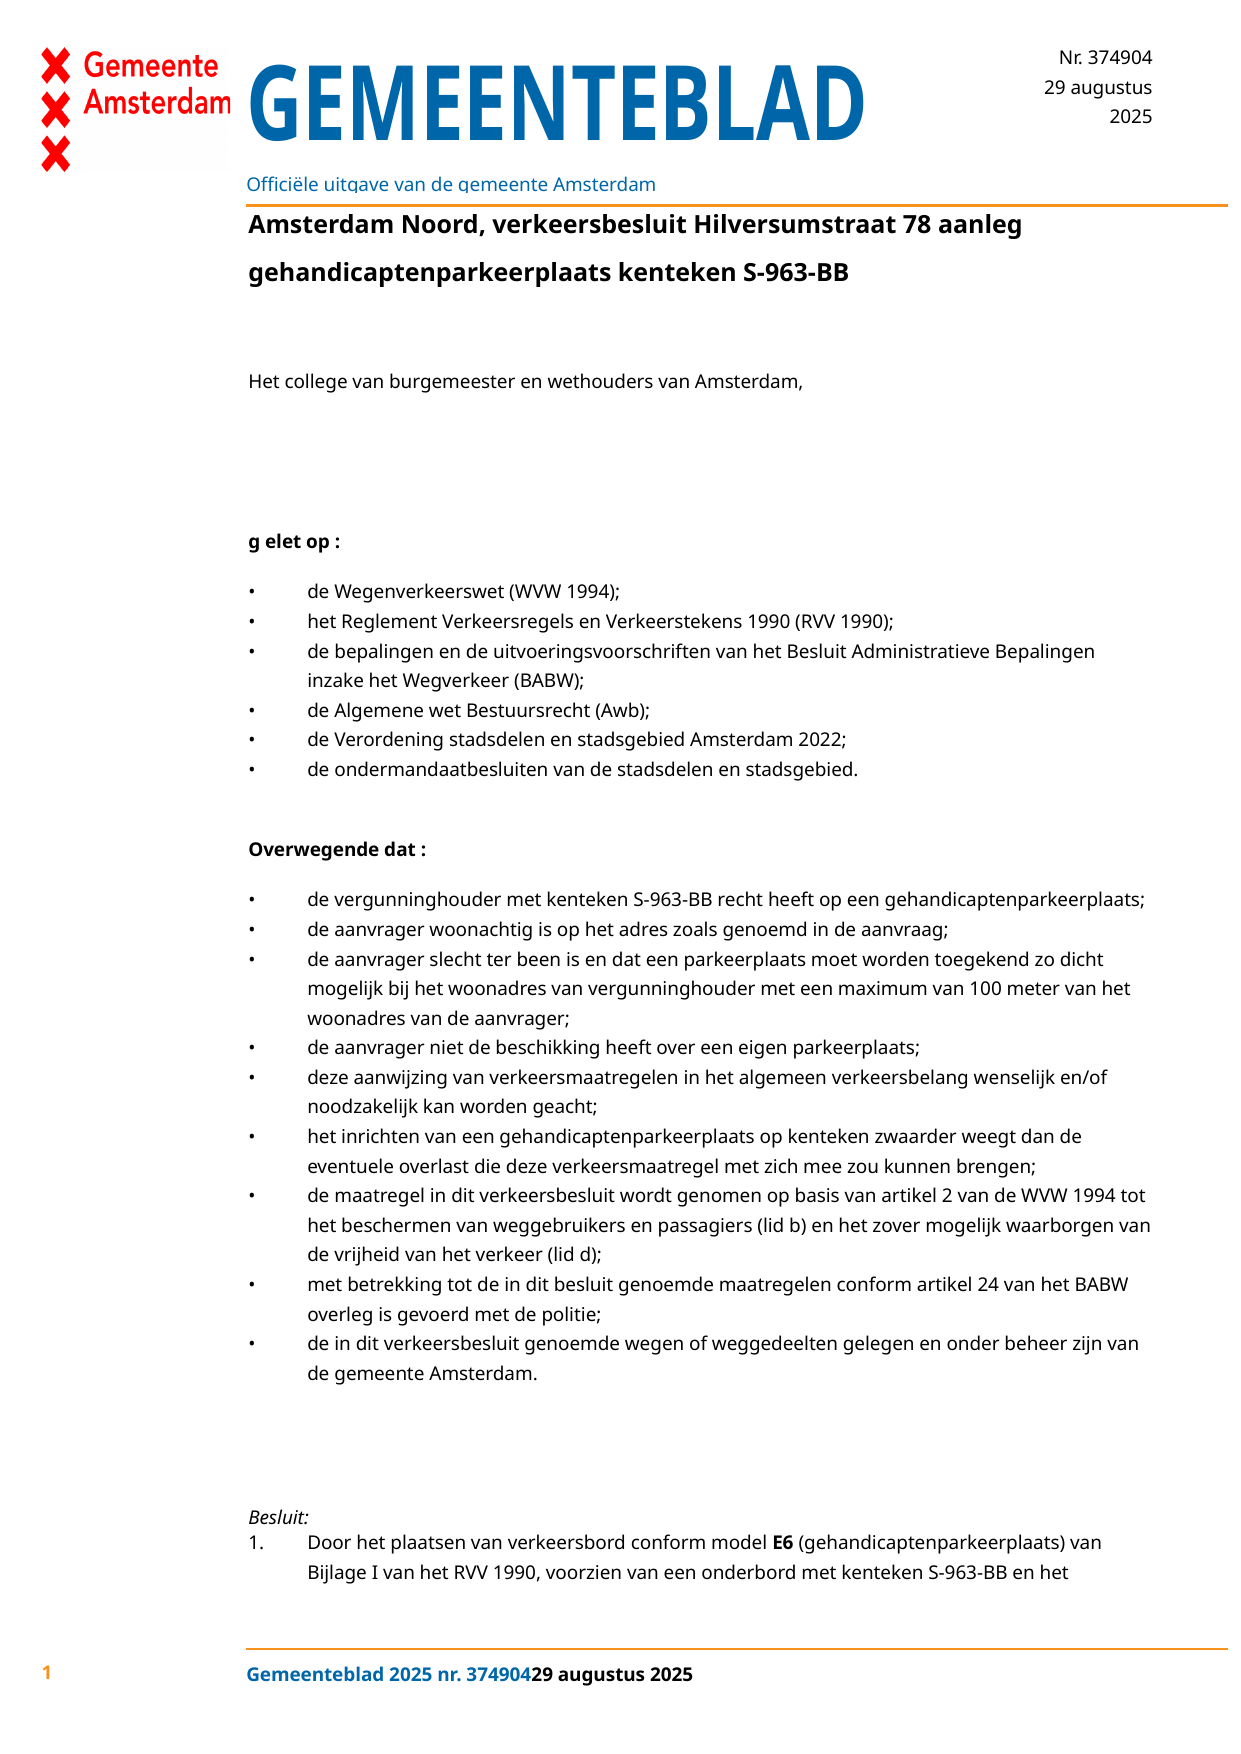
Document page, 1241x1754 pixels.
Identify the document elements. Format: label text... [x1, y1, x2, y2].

list Door het plaatsen van verkeersbord conform model E6 (gehandicaptenparkeerplaats) van Bijlage I van het RVV 1990, voorzien van een onderbord met kenteken S-963-BB en het [248, 1529, 1152, 1585]
list de Wegenverkeerswet (WVW 1994); [248, 579, 1152, 604]
list de ondermandaatbesluiten van de stadsdelen en stadsgebied. [248, 756, 1152, 782]
list de Algemene wet Bestuursrecht (Awb); [248, 697, 1152, 723]
list de aanvrager niet de beschikking heeft over een eigen parkeerplaats; [248, 1034, 1152, 1060]
list de aanvrager slecht ter been is en dat een parkeerplaats moet worden toegekend zo dicht mogelijk bij het woonadres van vergunninghouder met een maximum van 100 meter van het woonadres van de aanvrager; [248, 946, 1152, 1031]
list de in dit verkeersbesluit genoemde wegen of weggedeelten gelegen en onder beheer zijn van de gemeente Amsterdam. [248, 1330, 1152, 1386]
list het Reglement Verkeersregels en Verkeerstekens 1990 (RVV 1990); [248, 608, 1152, 634]
picture [41, 47, 231, 172]
list het inrichten van een gehandicaptenparkeerplaats op kenteken zwaarder weegt dan de eventuele overlast die deze verkeersmaatregel met zich mee zou kunnen brengen; [248, 1123, 1152, 1178]
text Amsterdam Noord, verkeersbesluit Hilversumstraat 78 aanleg gehandicaptenparkeerplaats kenteken S-963-BB [248, 207, 1152, 288]
list de maatregel in dit verkeersbesluit wordt genomen op basis van artikel 2 van de WVW 1994 tot het beschermen van weggebruikers en passagiers (lid b) en het zover mogelijk waarborgen van de vrijheid van het verkeer (lid d); [248, 1182, 1152, 1267]
text g elet op : [248, 528, 1152, 554]
list met betrekking tot de in dit besluit genoemde maatregelen conform artikel 24 van het BABW overleg is gevoerd met de politie; [248, 1271, 1152, 1326]
text Het college van burgemeester en wethouders van Amsterdam, [248, 368, 1152, 394]
list deze aanwijzing van verkeersmaatregelen in het algemeen verkeersbelang wenselijk en/of noodzakelijk kan worden geacht; [248, 1064, 1152, 1119]
list de aanvrager woonachtig is op het adres zoals genoemd in de aanvraag; [248, 916, 1152, 942]
text Besluit: [248, 1504, 1152, 1529]
list de bepalingen en de uitvoeringsvoorschriften van het Besluit Administratieve Bepalingen inzake het Wegverkeer (BABW); [248, 638, 1152, 693]
list de Verordening stadsdelen en stadsgebied Amsterdam 2022; [248, 727, 1152, 752]
list de vergunninghouder met kenteken S-963-BB recht heeft op een gehandicaptenparkeerplaats; [248, 887, 1152, 912]
text Overwegende dat : [248, 836, 1152, 862]
